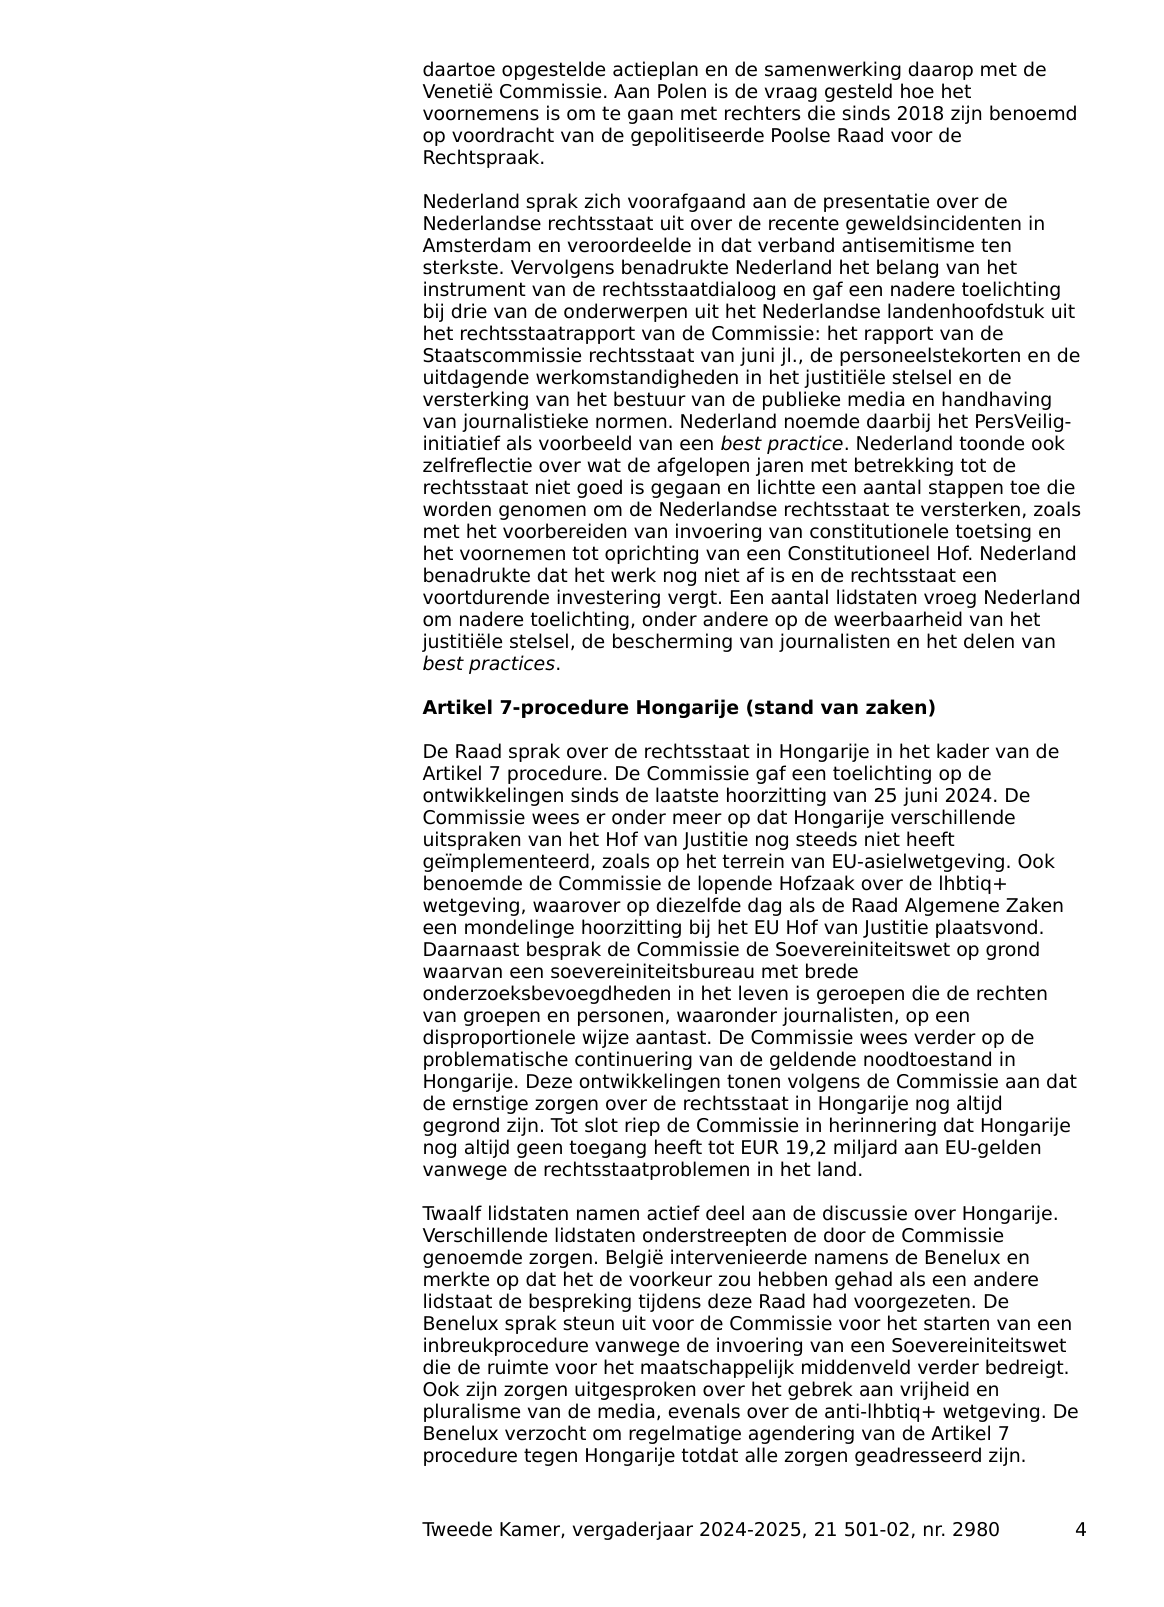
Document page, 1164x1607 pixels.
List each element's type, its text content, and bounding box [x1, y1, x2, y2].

text Twaalf lidstaten namen actief deel aan de discussie over Hongarije. Verschillende lidstaten onderstreepten de door de Commissie genoemde zorgen. België intervenieerde namens de Benelux en merkte op dat het de voorkeur zou hebben gehad als een andere lidstaat de bespreking tijdens deze Raad had voorgezeten. De Benelux sprak steun uit voor de Commissie voor het starten van een inbreukprocedure vanwege de invoering van een Soevereiniteitswet die de ruimte voor het maatschappelijk middenveld verder bedreigt. Ook zijn zorgen uitgesproken over het gebrek aan vrijheid en pluralisme van de media, evenals over de anti-lhbtiq+ wetgeving. De Benelux verzocht om regelmatige agendering van de Artikel 7 procedure tegen Hongarije totdat alle zorgen geadresseerd zijn. [422, 1203, 1087, 1467]
subtitle Artikel 7-procedure Hongarije (stand van zaken) [422, 697, 1087, 719]
text Nederland sprak zich voorafgaand aan de presentatie over de Nederlandse rechtsstaat uit over de recente geweldsincidenten in Amsterdam en veroordeelde in dat verband antisemitisme ten sterkste. Vervolgens benadrukte Nederland het belang van het instrument van de rechtsstaatdialoog en gaf een nadere toelichting bij drie van de onderwerpen uit het Nederlandse landenhoofdstuk uit het rechtsstaatrapport van de Commissie: het rapport van de Staatscommissie rechtsstaat van juni jl., de personeelstekorten en de uitdagende werkomstandigheden in het justitiële stelsel en de versterking van het bestuur van de publieke media en handhaving van journalistieke normen. Nederland noemde daarbij het PersVeilig-initiatief als voorbeeld van een best practice. Nederland toonde ook zelfreflectie over wat de afgelopen jaren met betrekking tot de rechtsstaat niet goed is gegaan en lichtte een aantal stappen toe die worden genomen om de Nederlandse rechtsstaat te versterken, zoals met het voorbereiden van invoering van constitutionele toetsing en het voornemen tot oprichting van een Constitutioneel Hof. Nederland benadrukte dat het werk nog niet af is en de rechtsstaat een voortdurende investering vergt. Een aantal lidstaten vroeg Nederland om nadere toelichting, onder andere op de weerbaarheid van het justitiële stelsel, de bescherming van journalisten en het delen van best practices. [422, 191, 1087, 675]
text daartoe opgestelde actieplan en de samenwerking daarop met de Venetië Commissie. Aan Polen is de vraag gesteld hoe het voornemens is om te gaan met rechters die sinds 2018 zijn benoemd op voordracht van de gepolitiseerde Poolse Raad voor de Rechtspraak. [422, 59, 1087, 169]
text De Raad sprak over de rechtsstaat in Hongarije in het kader van de Artikel 7 procedure. De Commissie gaf een toelichting op de ontwikkelingen sinds de laatste hoorzitting van 25 juni 2024. De Commissie wees er onder meer op dat Hongarije verschillende uitspraken van het Hof van Justitie nog steeds niet heeft geïmplementeerd, zoals op het terrein van EU-asielwetgeving. Ook benoemde de Commissie de lopende Hofzaak over de lhbtiq+ wetgeving, waarover op diezelfde dag als de Raad Algemene Zaken een mondelinge hoorzitting bij het EU Hof van Justitie plaatsvond. Daarnaast besprak de Commissie de Soevereiniteitswet op grond waarvan een soevereiniteitsbureau met brede onderzoeksbevoegdheden in het leven is geroepen die de rechten van groepen en personen, waaronder journalisten, op een disproportionele wijze aantast. De Commissie wees verder op de problematische continuering van de geldende noodtoestand in Hongarije. Deze ontwikkelingen tonen volgens de Commissie aan dat de ernstige zorgen over de rechtsstaat in Hongarije nog altijd gegrond zijn. Tot slot riep de Commissie in herinnering dat Hongarije nog altijd geen toegang heeft tot EUR 19,2 miljard aan EU-gelden vanwege de rechtsstaatproblemen in het land. [422, 741, 1087, 1181]
